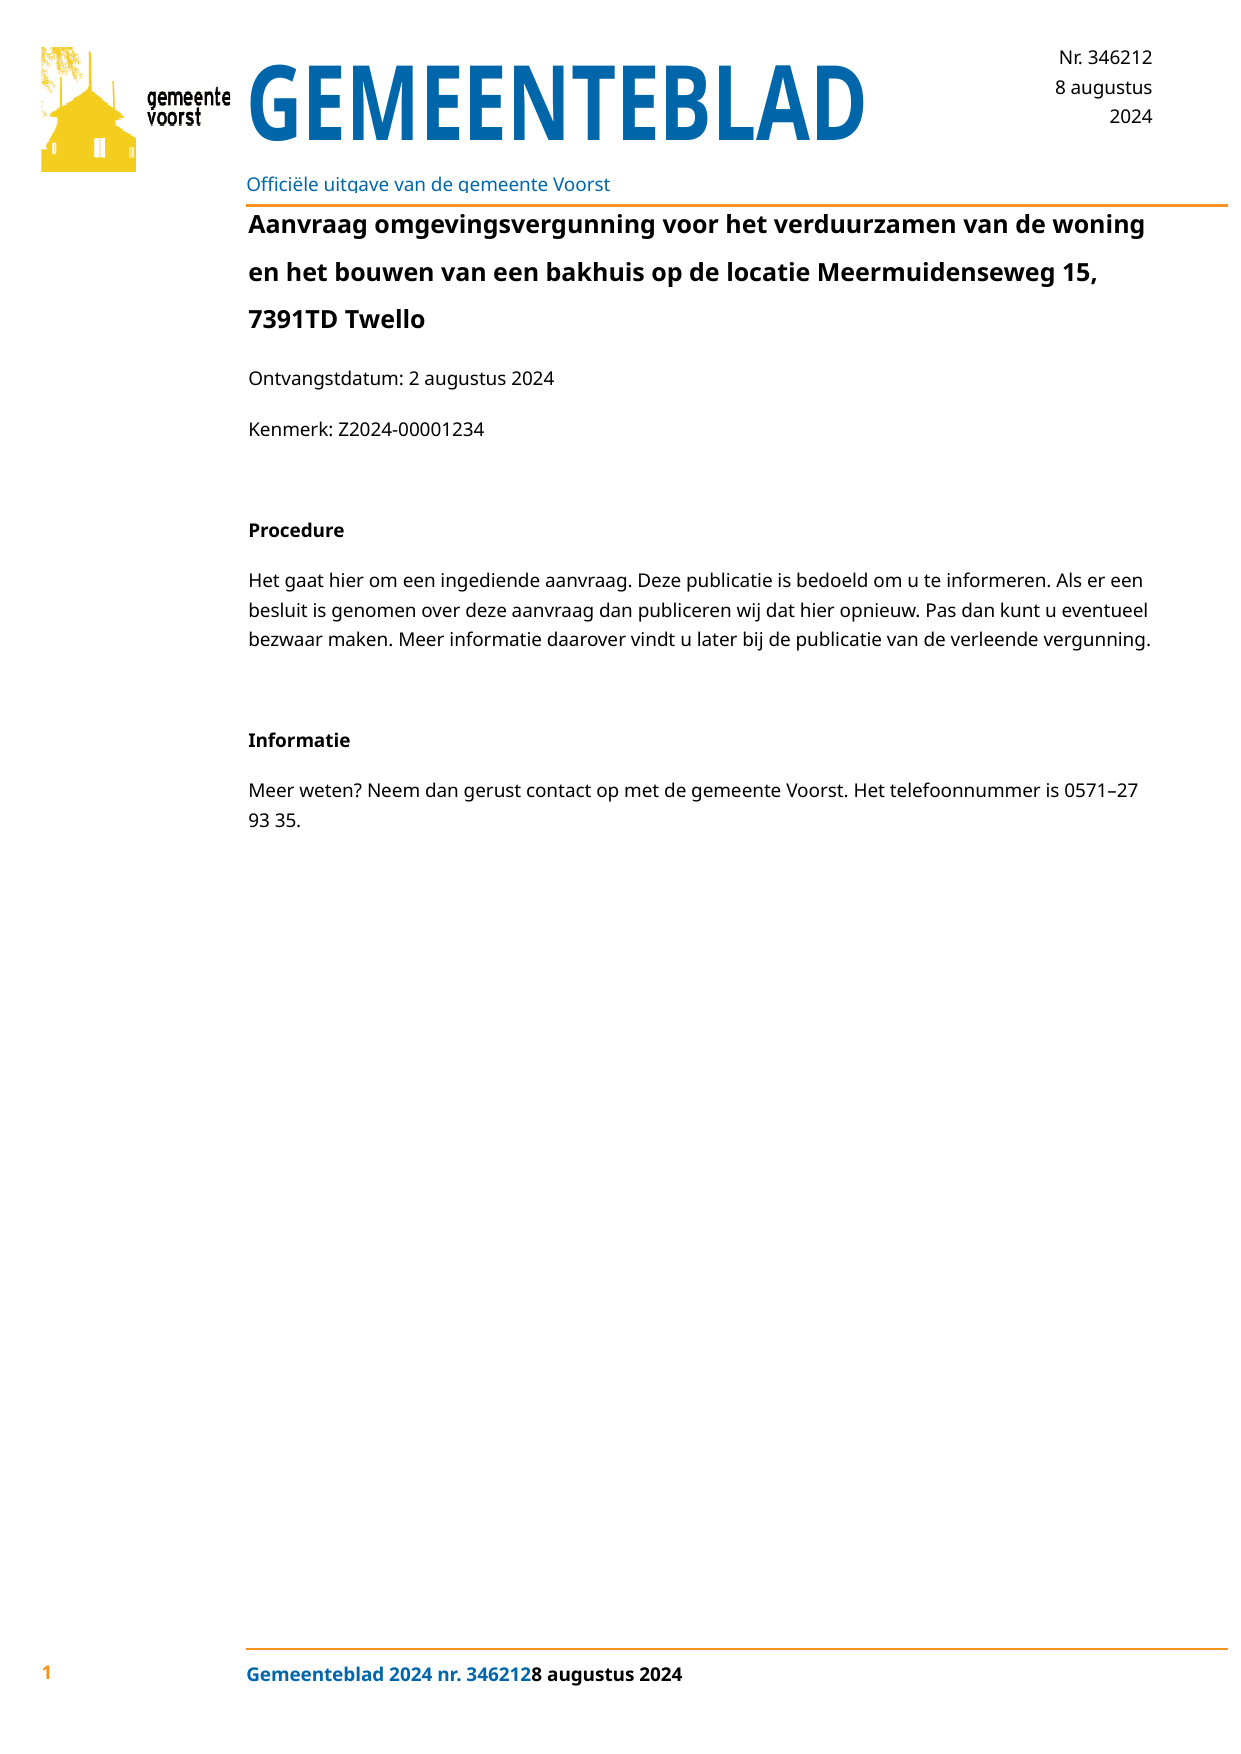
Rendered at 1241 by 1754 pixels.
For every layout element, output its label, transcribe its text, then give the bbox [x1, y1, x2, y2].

picture [41, 47, 231, 172]
text Meer weten? Neem dan gerust contact op met de gemeente Voorst. Het telefoonnummer is 0571–27 93 35. [248, 778, 1152, 833]
text Aanvraag omgevingsvergunning voor het verduurzamen van de woning en het bouwen van een bakhuis op de locatie Meermuidenseweg 15, 7391TD Twello [248, 207, 1152, 336]
text Kenmerk: Z2024-00001234 [248, 416, 1152, 442]
text Procedure [248, 517, 1152, 542]
text Informatie [248, 727, 1152, 753]
text Het gaat hier om een ingediende aanvraag. Deze publicatie is bedoeld om u te informeren. Als er een besluit is genomen over deze aanvraag dan publiceren wij dat hier opnieuw. Pas dan kunt u eventueel bezwaar maken. Meer informatie daarover vindt u later bij de publicatie van de verleende vergunning. [248, 567, 1152, 652]
text Ontvangstdatum: 2 augustus 2024 [248, 366, 1152, 391]
